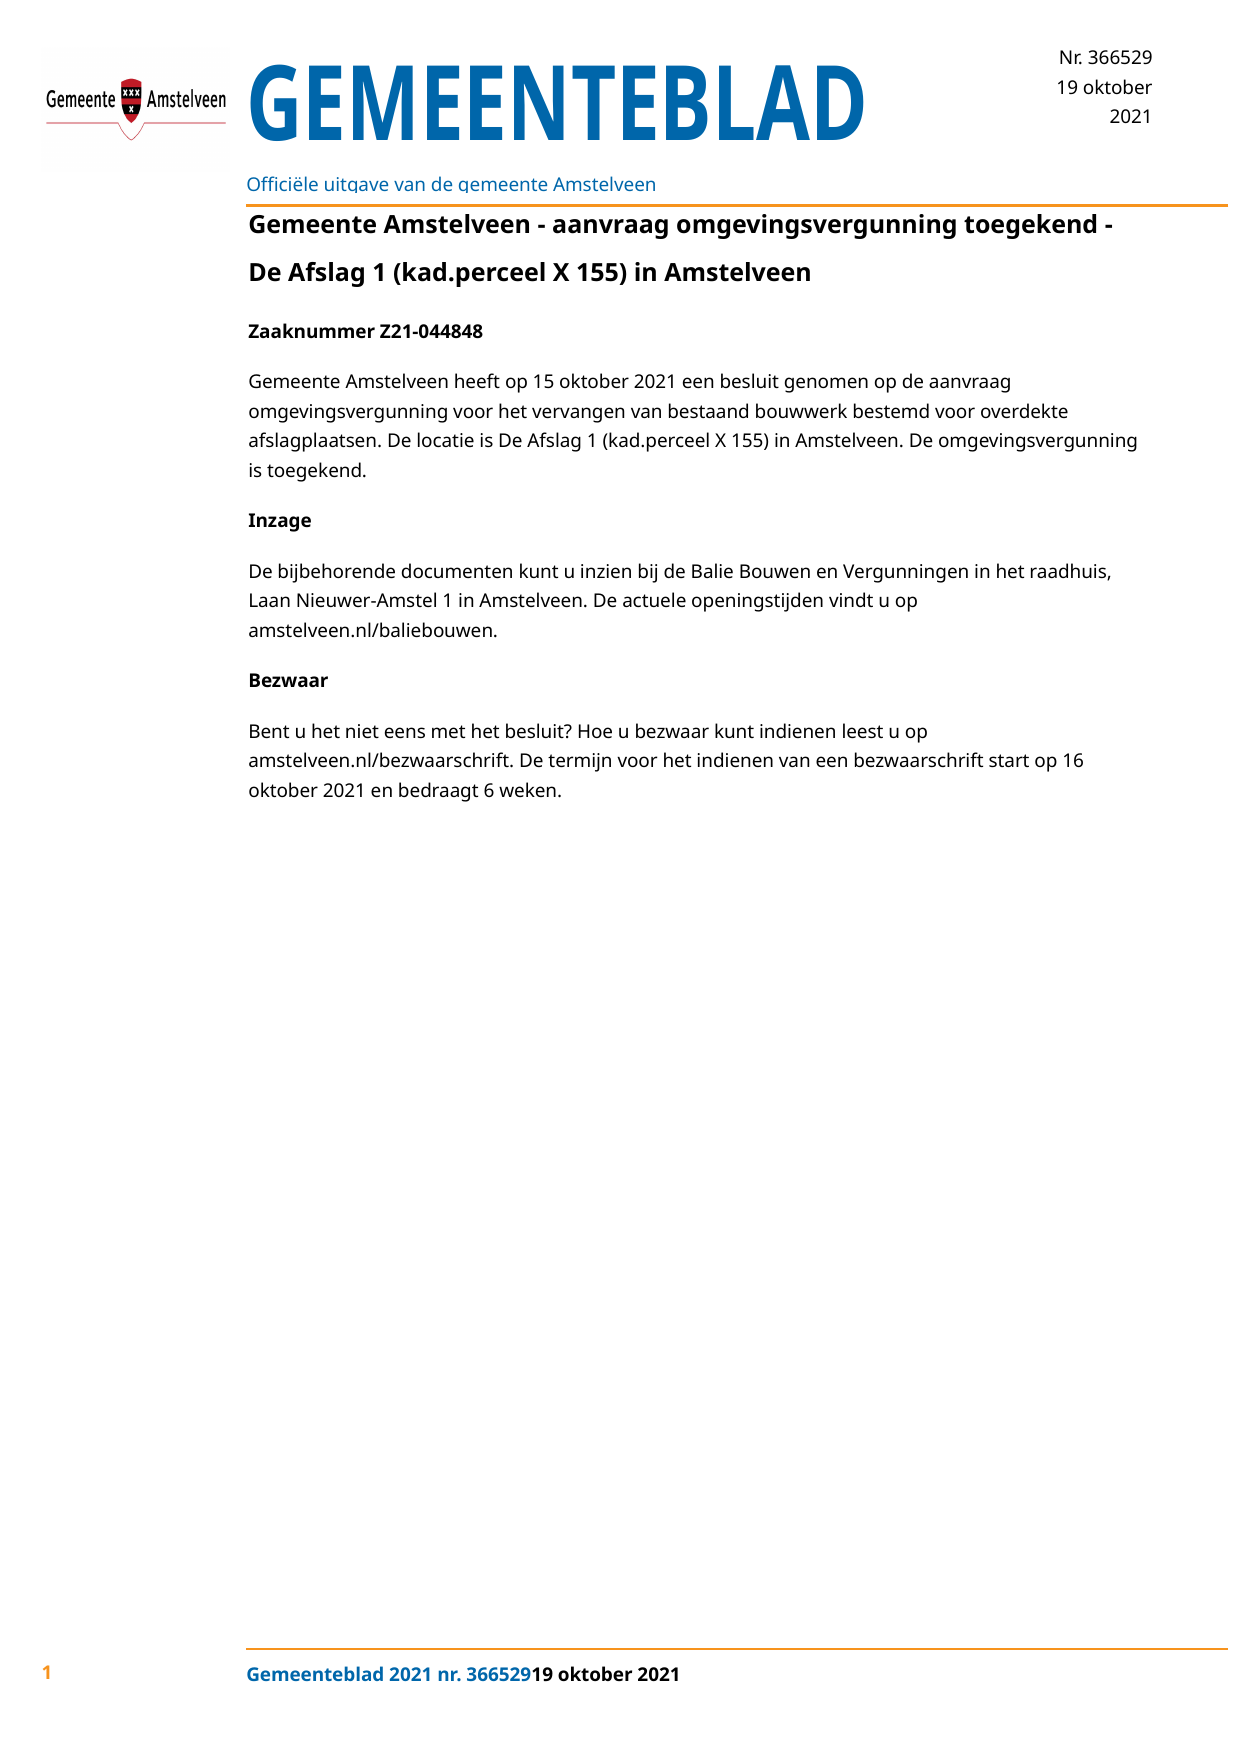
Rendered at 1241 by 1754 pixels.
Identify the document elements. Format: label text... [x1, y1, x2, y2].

text Bent u het niet eens met het besluit? Hoe u bezwaar kunt indienen leest u op amstelveen.nl/bezwaarschrift. De termijn voor het indienen van een bezwaarschrift start op 16 oktober 2021 en bedraagt 6 weken. [248, 718, 1152, 803]
text Zaaknummer Z21-044848 [248, 318, 1152, 344]
text Inzage [248, 507, 1152, 533]
text Bezwaar [248, 667, 1152, 693]
text Gemeente Amstelveen heeft op 15 oktober 2021 een besluit genomen op de aanvraag omgevingsvergunning voor het vervangen van bestaand bouwwerk bestemd voor overdekte afslagplaatsen. De locatie is De Afslag 1 (kad.perceel X 155) in Amstelveen. De omgevingsvergunning is toegekend. [248, 368, 1152, 483]
text Gemeente Amstelveen - aanvraag omgevingsvergunning toegekend - De Afslag 1 (kad.perceel X 155) in Amstelveen [248, 207, 1152, 288]
text De bijbehorende documenten kunt u inzien bij de Balie Bouwen en Vergunningen in het raadhuis, Laan Nieuwer-Amstel 1 in Amstelveen. De actuele openingstijden vindt u op amstelveen.nl/baliebouwen. [248, 558, 1152, 643]
picture [41, 47, 231, 172]
